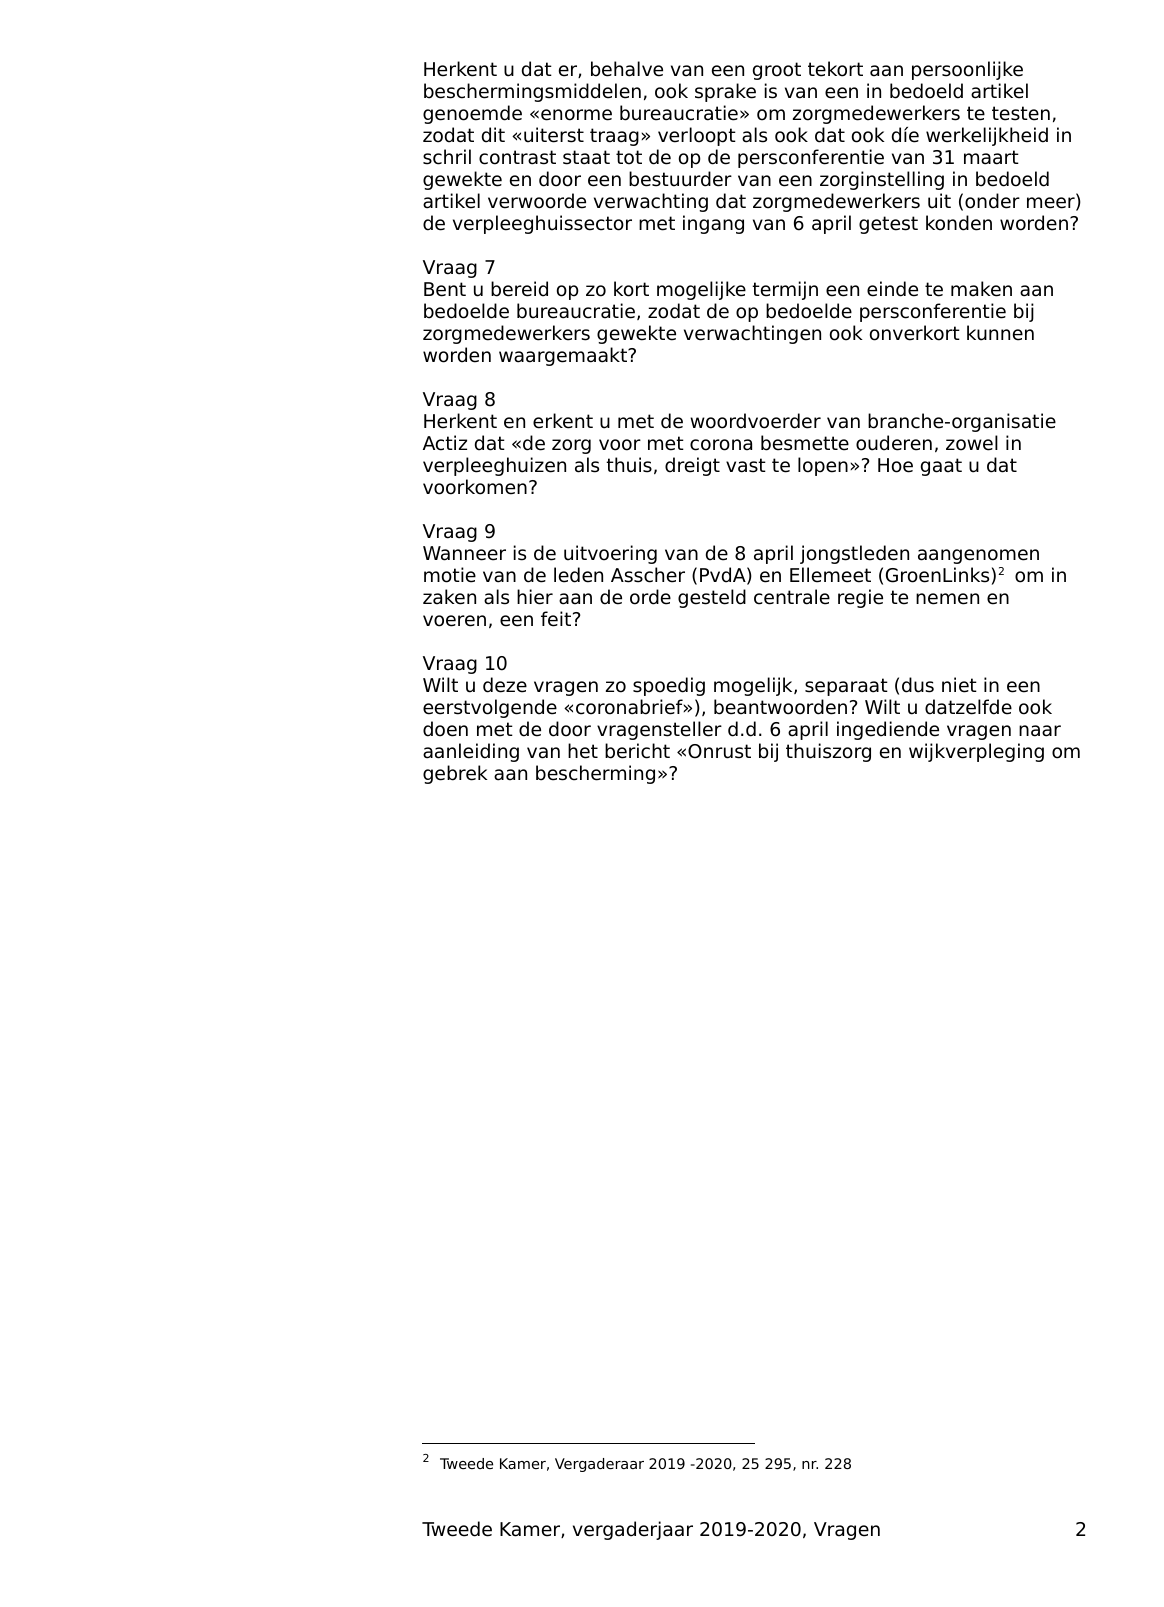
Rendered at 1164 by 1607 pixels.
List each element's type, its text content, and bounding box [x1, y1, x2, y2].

text Vraag 10 [422, 653, 1087, 675]
text Vraag 9 [422, 521, 1087, 543]
text Vraag 8 [422, 389, 1087, 411]
text Tweede Kamer, Vergaderaar 2019 -2020, 25 295, nr. 228 [422, 1452, 1087, 1474]
text Herkent u dat er, behalve van een groot tekort aan persoonlijke beschermingsmiddelen, ook sprake is van een in bedoeld artikel genoemde «enorme bureaucratie» om zorgmedewerkers te testen, zodat dit «uiterst traag» verloopt als ook dat ook díe werkelijkheid in schril contrast staat tot de op de persconferentie van 31 maart gewekte en door een bestuurder van een zorginstelling in bedoeld artikel verwoorde verwachting dat zorgmedewerkers uit (onder meer) de verpleeghuissector met ingang van 6 april getest konden worden? [422, 59, 1087, 235]
text Wilt u deze vragen zo spoedig mogelijk, separaat (dus niet in een eerstvolgende «coronabrief»), beantwoorden? Wilt u datzelfde ook doen met de door vragensteller d.d. 6 april ingediende vragen naar aanleiding van het bericht «Onrust bij thuiszorg en wijkverpleging om gebrek aan bescherming»? [422, 675, 1087, 785]
text Wanneer is de uitvoering van de 8 april jongstleden aangenomen motie van de leden Asscher (PvdA) en Ellemeet (GroenLinks) om in zaken als hier aan de orde gesteld centrale regie te nemen en voeren, een feit? [422, 543, 1087, 631]
text Herkent en erkent u met de woordvoerder van branche-organisatie Actiz dat «de zorg voor met corona besmette ouderen, zowel in verpleeghuizen als thuis, dreigt vast te lopen»? Hoe gaat u dat voorkomen? [422, 411, 1087, 499]
text Vraag 7 [422, 257, 1087, 279]
text Bent u bereid op zo kort mogelijke termijn een einde te maken aan bedoelde bureaucratie, zodat de op bedoelde persconferentie bij zorgmedewerkers gewekte verwachtingen ook onverkort kunnen worden waargemaakt? [422, 279, 1087, 367]
